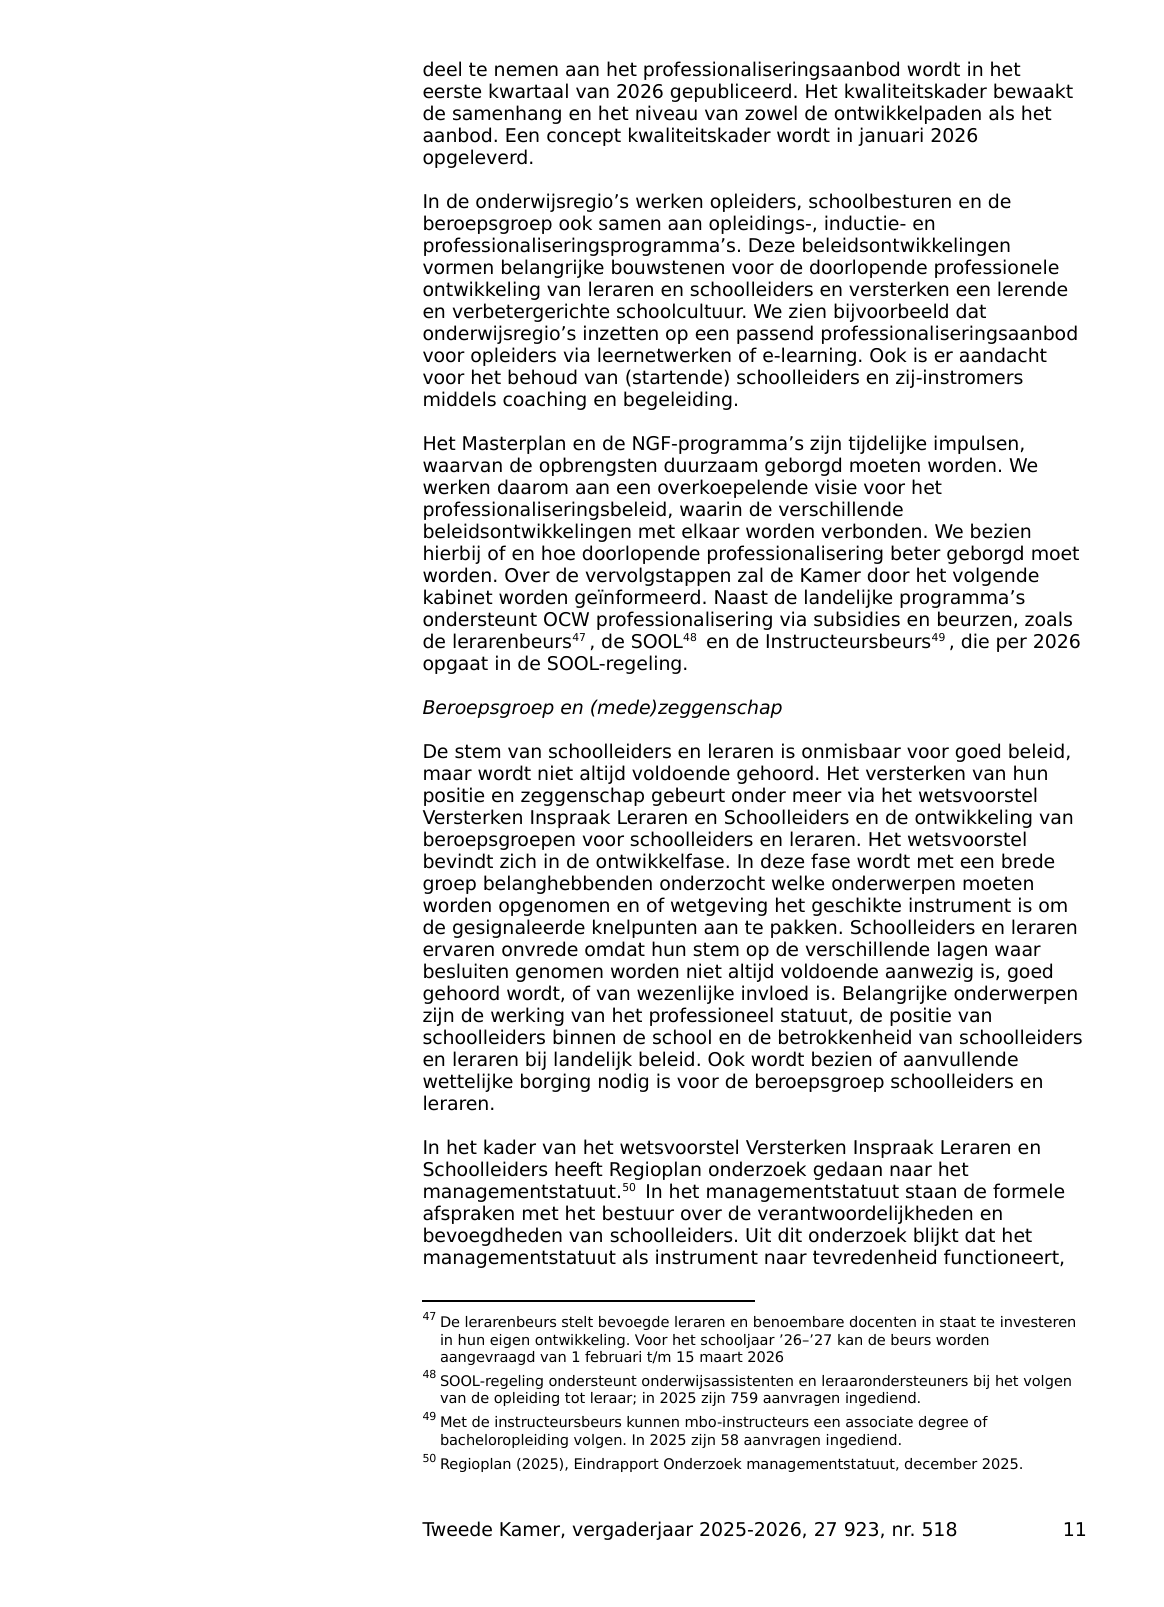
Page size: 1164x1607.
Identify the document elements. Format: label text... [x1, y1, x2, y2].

text Het Masterplan en de NGF-programma’s zijn tijdelijke impulsen, waarvan de opbrengsten duurzaam geborgd moeten worden. We werken daarom aan een overkoepelende visie voor het professionaliseringsbeleid, waarin de verschillende beleidsontwikkelingen met elkaar worden verbonden. We bezien hierbij of en hoe doorlopende professionalisering beter geborgd moet worden. Over de vervolgstappen zal de Kamer door het volgende kabinet worden geïnformeerd. Naast de landelijke programma’s ondersteunt OCW professionalisering via subsidies en beurzen, zoals de lerarenbeurs, de SOOL en de Instructeursbeurs, die per 2026 opgaat in de SOOL-regeling. [422, 433, 1087, 675]
text deel te nemen aan het professionaliseringsaanbod wordt in het eerste kwartaal van 2026 gepubliceerd. Het kwaliteitskader bewaakt de samenhang en het niveau van zowel de ontwikkelpaden als het aanbod. Een concept kwaliteitskader wordt in januari 2026 opgeleverd. [422, 59, 1087, 169]
text Regioplan (2025), Eindrapport Onderzoek managementstatuut, december 2025. [422, 1452, 1087, 1474]
text SOOL-regeling ondersteunt onderwijsassistenten en leraarondersteuners bij het volgen van de opleiding tot leraar; in 2025 zijn 759 aanvragen ingediend. [422, 1368, 1087, 1407]
text In het kader van het wetsvoorstel Versterken Inspraak Leraren en Schoolleiders heeft Regioplan onderzoek gedaan naar het managementstatuut. In het managementstatuut staan de formele afspraken met het bestuur over de verantwoordelijkheden en bevoegdheden van schoolleiders. Uit dit onderzoek blijkt dat het managementstatuut als instrument naar tevredenheid functioneert, [422, 1137, 1087, 1269]
text In de onderwijsregio’s werken opleiders, schoolbesturen en de beroepsgroep ook samen aan opleidings-, inductie- en professionaliseringsprogramma’s. Deze beleidsontwikkelingen vormen belangrijke bouwstenen voor de doorlopende professionele ontwikkeling van leraren en schoolleiders en versterken een lerende en verbetergerichte schoolcultuur. We zien bijvoorbeeld dat onderwijsregio’s inzetten op een passend professionaliseringsaanbod voor opleiders via leernetwerken of e-learning. Ook is er aandacht voor het behoud van (startende) schoolleiders en zij-instromers middels coaching en begeleiding. [422, 191, 1087, 411]
text De stem van schoolleiders en leraren is onmisbaar voor goed beleid, maar wordt niet altijd voldoende gehoord. Het versterken van hun positie en zeggenschap gebeurt onder meer via het wetsvoorstel Versterken Inspraak Leraren en Schoolleiders en de ontwikkeling van beroepsgroepen voor schoolleiders en leraren. Het wetsvoorstel bevindt zich in de ontwikkelfase. In deze fase wordt met een brede groep belanghebbenden onderzocht welke onderwerpen moeten worden opgenomen en of wetgeving het geschikte instrument is om de gesignaleerde knelpunten aan te pakken. Schoolleiders en leraren ervaren onvrede omdat hun stem op de verschillende lagen waar besluiten genomen worden niet altijd voldoende aanwezig is, goed gehoord wordt, of van wezenlijke invloed is. Belangrijke onderwerpen zijn de werking van het professioneel statuut, de positie van schoolleiders binnen de school en de betrokkenheid van schoolleiders en leraren bij landelijk beleid. Ook wordt bezien of aanvullende wettelijke borging nodig is voor de beroepsgroep schoolleiders en leraren. [422, 741, 1087, 1115]
text Met de instructeursbeurs kunnen mbo-instructeurs een associate degree of bacheloropleiding volgen. In 2025 zijn 58 aanvragen ingediend. [422, 1410, 1087, 1449]
subtitle Beroepsgroep en (mede)zeggenschap [422, 697, 1087, 719]
text De lerarenbeurs stelt bevoegde leraren en benoembare docenten in staat te investeren in hun eigen ontwikkeling. Voor het schooljaar ’26–’27 kan de beurs worden aangevraagd van 1 februari t/m 15 maart 2026 [422, 1310, 1087, 1366]
